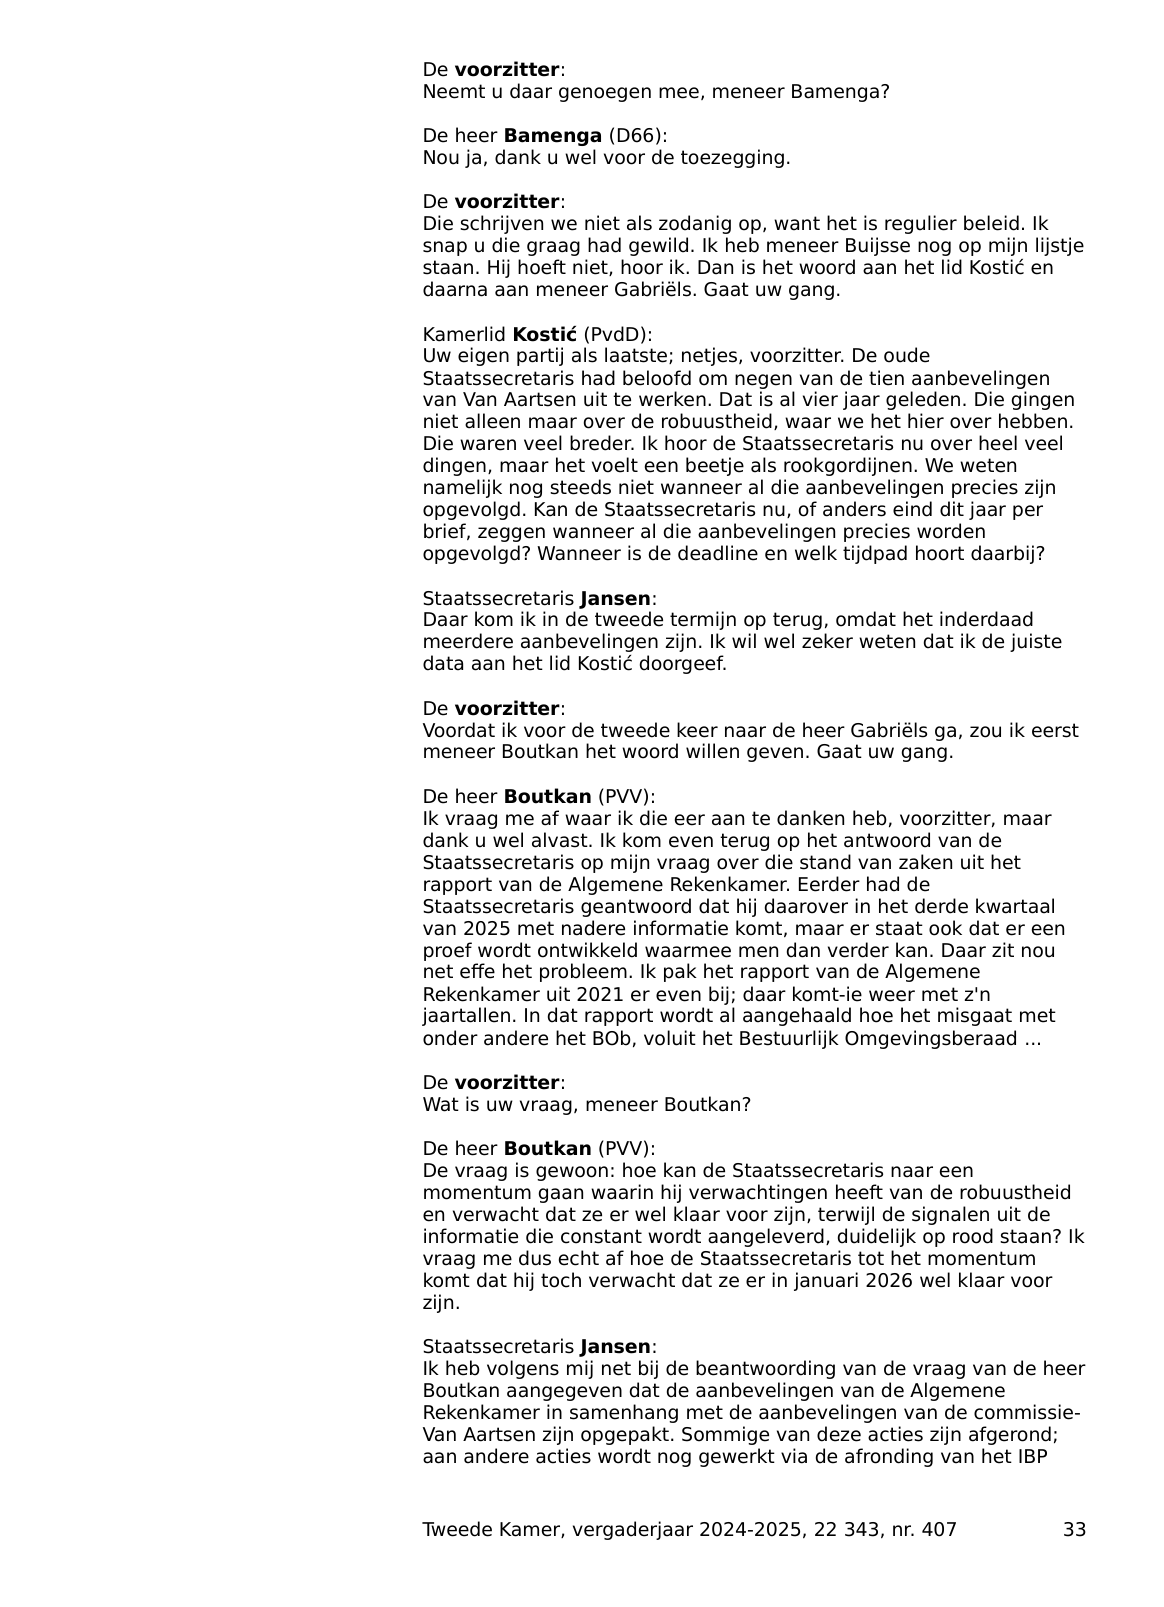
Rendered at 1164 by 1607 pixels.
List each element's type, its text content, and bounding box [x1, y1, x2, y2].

text De voorzitter: [422, 1072, 1087, 1093]
text Voordat ik voor de tweede keer naar de heer Gabriëls ga, zou ik eerst meneer Boutkan het woord willen geven. Gaat uw gang. [422, 719, 1087, 763]
text Kamerlid Kostić (PvdD): [422, 323, 1087, 345]
text De vraag is gewoon: hoe kan de Staatssecretaris naar een momentum gaan waarin hij verwachtingen heeft van de robuustheid en verwacht dat ze er wel klaar voor zijn, terwijl de signalen uit de informatie die constant wordt aangeleverd, duidelijk op rood staan? Ik vraag me dus echt af hoe de Staatssecretaris tot het momentum komt dat hij toch verwacht dat ze er in januari 2026 wel klaar voor zijn. [422, 1160, 1087, 1313]
text De voorzitter: [422, 191, 1087, 213]
text Nou ja, dank u wel voor de toezegging. [422, 147, 1087, 169]
text Die schrijven we niet als zodanig op, want het is regulier beleid. Ik snap u die graag had gewild. Ik heb meneer Buijsse nog op mijn lijstje staan. Hij hoeft niet, hoor ik. Dan is het woord aan het lid Kostić en daarna aan meneer Gabriëls. Gaat uw gang. [422, 213, 1087, 301]
text Staatssecretaris Jansen: [422, 1336, 1087, 1358]
text De voorzitter: [422, 697, 1087, 719]
text De heer Boutkan (PVV): [422, 1138, 1087, 1160]
text Wat is uw vraag, meneer Boutkan? [422, 1093, 1087, 1116]
text De heer Boutkan (PVV): [422, 786, 1087, 808]
text Daar kom ik in de tweede termijn op terug, omdat het inderdaad meerdere aanbevelingen zijn. Ik wil wel zeker weten dat ik de juiste data aan het lid Kostić doorgeef. [422, 609, 1087, 675]
text De voorzitter: [422, 59, 1087, 81]
text Neemt u daar genoegen mee, meneer Bamenga? [422, 81, 1087, 103]
text Staatssecretaris Jansen: [422, 587, 1087, 609]
text De heer Bamenga (D66): [422, 125, 1087, 147]
text Ik vraag me af waar ik die eer aan te danken heb, voorzitter, maar dank u wel alvast. Ik kom even terug op het antwoord van de Staatssecretaris op mijn vraag over die stand van zaken uit het rapport van de Algemene Rekenkamer. Eerder had de Staatssecretaris geantwoord dat hij daarover in het derde kwartaal van 2025 met nadere informatie komt, maar er staat ook dat er een proef wordt ontwikkeld waarmee men dan verder kan. Daar zit nou net effe het probleem. Ik pak het rapport van de Algemene Rekenkamer uit 2021 er even bij; daar komt-ie weer met z'n jaartallen. In dat rapport wordt al aangehaald hoe het misgaat met onder andere het BOb, voluit het Bestuurlijk Omgevingsberaad ... [422, 808, 1087, 1049]
text Ik heb volgens mij net bij de beantwoording van de vraag van de heer Boutkan aangegeven dat de aanbevelingen van de Algemene Rekenkamer in samenhang met de aanbevelingen van de commissie-Van Aartsen zijn opgepakt. Sommige van deze acties zijn afgerond; aan andere acties wordt nog gewerkt via de afronding van het IBP [422, 1358, 1087, 1468]
text Uw eigen partij als laatste; netjes, voorzitter. De oude Staatssecretaris had beloofd om negen van de tien aanbevelingen van Van Aartsen uit te werken. Dat is al vier jaar geleden. Die gingen niet alleen maar over de robuustheid, waar we het hier over hebben. Die waren veel breder. Ik hoor de Staatssecretaris nu over heel veel dingen, maar het voelt een beetje als rookgordijnen. We weten namelijk nog steeds niet wanneer al die aanbevelingen precies zijn opgevolgd. Kan de Staatssecretaris nu, of anders eind dit jaar per brief, zeggen wanneer al die aanbevelingen precies worden opgevolgd? Wanneer is de deadline en welk tijdpad hoort daarbij? [422, 345, 1087, 565]
